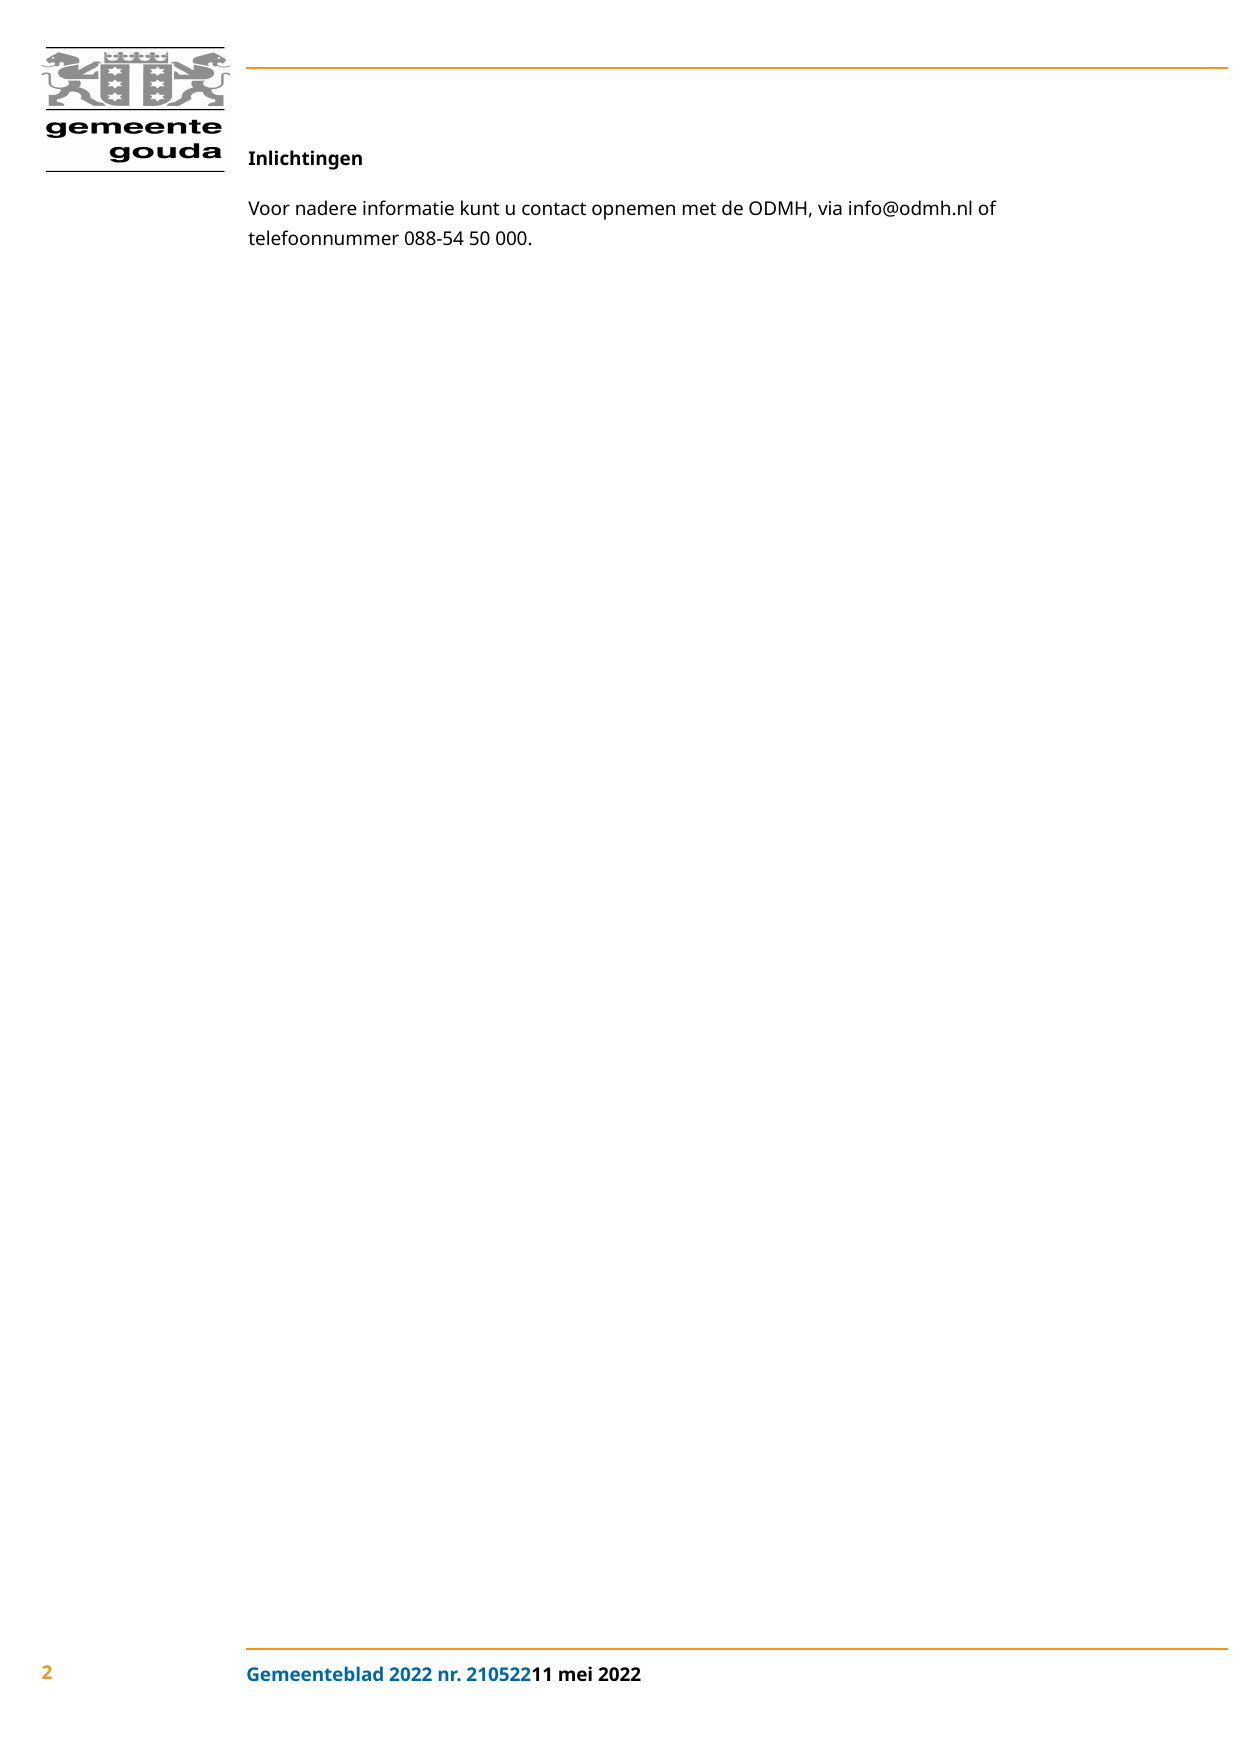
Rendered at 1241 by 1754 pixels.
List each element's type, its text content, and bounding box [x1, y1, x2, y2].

text Inlichtingen [248, 145, 1152, 171]
picture [41, 47, 231, 172]
text Voor nadere informatie kunt u contact opnemen met de ODMH, via info@odmh.nl of telefoonnummer 088-54 50 000. [248, 196, 1152, 251]
